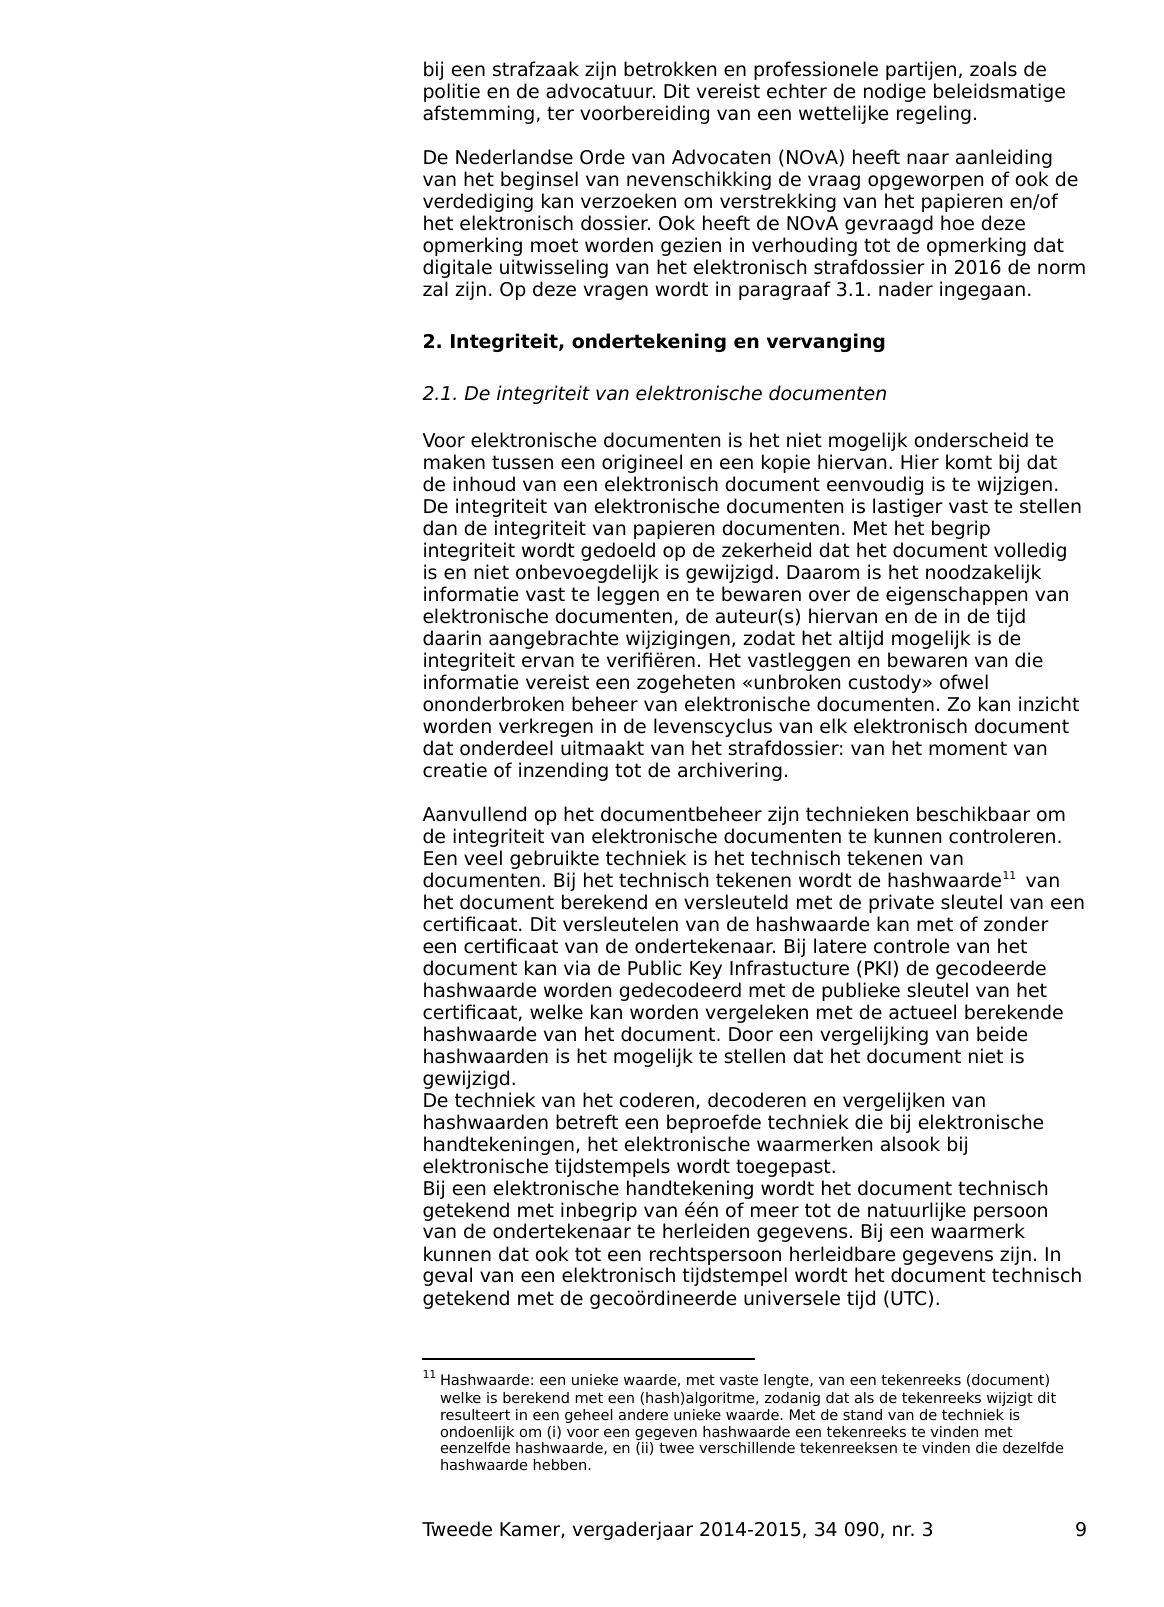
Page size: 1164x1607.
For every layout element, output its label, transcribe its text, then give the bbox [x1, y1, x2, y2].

text De techniek van het coderen, decoderen en vergelijken van hashwaarden betreft een beproefde techniek die bij elektronische handtekeningen, het elektronische waarmerken alsook bij elektronische tijdstempels wordt toegepast. [422, 1089, 1087, 1177]
subtitle 2.1. De integriteit van elektronische documenten [422, 383, 1087, 405]
text Bij een elektronische handtekening wordt het document technisch getekend met inbegrip van één of meer tot de natuurlijke persoon van de ondertekenaar te herleiden gegevens. Bij een waarmerk kunnen dat ook tot een rechtspersoon herleidbare gegevens zijn. In geval van een elektronisch tijdstempel wordt het document technisch getekend met de gecoördineerde universele tijd (UTC). [422, 1177, 1087, 1309]
text Aanvullend op het documentbeheer zijn technieken beschikbaar om de integriteit van elektronische documenten te kunnen controleren. Een veel gebruikte techniek is het technisch tekenen van documenten. Bij het technisch tekenen wordt de hashwaarde van het document berekend en versleuteld met de private sleutel van een certificaat. Dit versleutelen van de hashwaarde kan met of zonder een certificaat van de ondertekenaar. Bij latere controle van het document kan via de Public Key Infrastucture (PKI) de gecodeerde hashwaarde worden gedecodeerd met de publieke sleutel van het certificaat, welke kan worden vergeleken met de actueel berekende hashwaarde van het document. Door een vergelijking van beide hashwaarden is het mogelijk te stellen dat het document niet is gewijzigd. [422, 804, 1087, 1089]
text Hashwaarde: een unieke waarde, met vaste lengte, van een tekenreeks (document) welke is berekend met een (hash)algoritme, zodanig dat als de tekenreeks wijzigt dit resulteert in een geheel andere unieke waarde. Met de stand van de techniek is ondoenlijk om (i) voor een gegeven hashwaarde een tekenreeks te vinden met eenzelfde hashwaarde, en (ii) twee verschillende tekenreeksen te vinden die dezelfde hashwaarde hebben. [422, 1368, 1087, 1474]
text Voor elektronische documenten is het niet mogelijk onderscheid te maken tussen een origineel en een kopie hiervan. Hier komt bij dat de inhoud van een elektronisch document eenvoudig is te wijzigen. De integriteit van elektronische documenten is lastiger vast te stellen dan de integriteit van papieren documenten. Met het begrip integriteit wordt gedoeld op de zekerheid dat het document volledig is en niet onbevoegdelijk is gewijzigd. Daarom is het noodzakelijk informatie vast te leggen en te bewaren over de eigenschappen van elektronische documenten, de auteur(s) hiervan en de in de tijd daarin aangebrachte wijzigingen, zodat het altijd mogelijk is de integriteit ervan te verifiëren. Het vastleggen en bewaren van die informatie vereist een zogeheten «unbroken custody» ofwel ononderbroken beheer van elektronische documenten. Zo kan inzicht worden verkregen in de levenscyclus van elk elektronisch document dat onderdeel uitmaakt van het strafdossier: van het moment van creatie of inzending tot de archivering. [422, 430, 1087, 782]
text bij een strafzaak zijn betrokken en professionele partijen, zoals de politie en de advocatuur. Dit vereist echter de nodige beleidsmatige afstemming, ter voorbereiding van een wettelijke regeling. [422, 59, 1087, 125]
subtitle 2. Integriteit, ondertekening en vervanging [422, 331, 1087, 353]
text De Nederlandse Orde van Advocaten (NOvA) heeft naar aanleiding van het beginsel van nevenschikking de vraag opgeworpen of ook de verdediging kan verzoeken om verstrekking van het papieren en/of het elektronisch dossier. Ook heeft de NOvA gevraagd hoe deze opmerking moet worden gezien in verhouding tot de opmerking dat digitale uitwisseling van het elektronisch strafdossier in 2016 de norm zal zijn. Op deze vragen wordt in paragraaf 3.1. nader ingegaan. [422, 147, 1087, 301]
